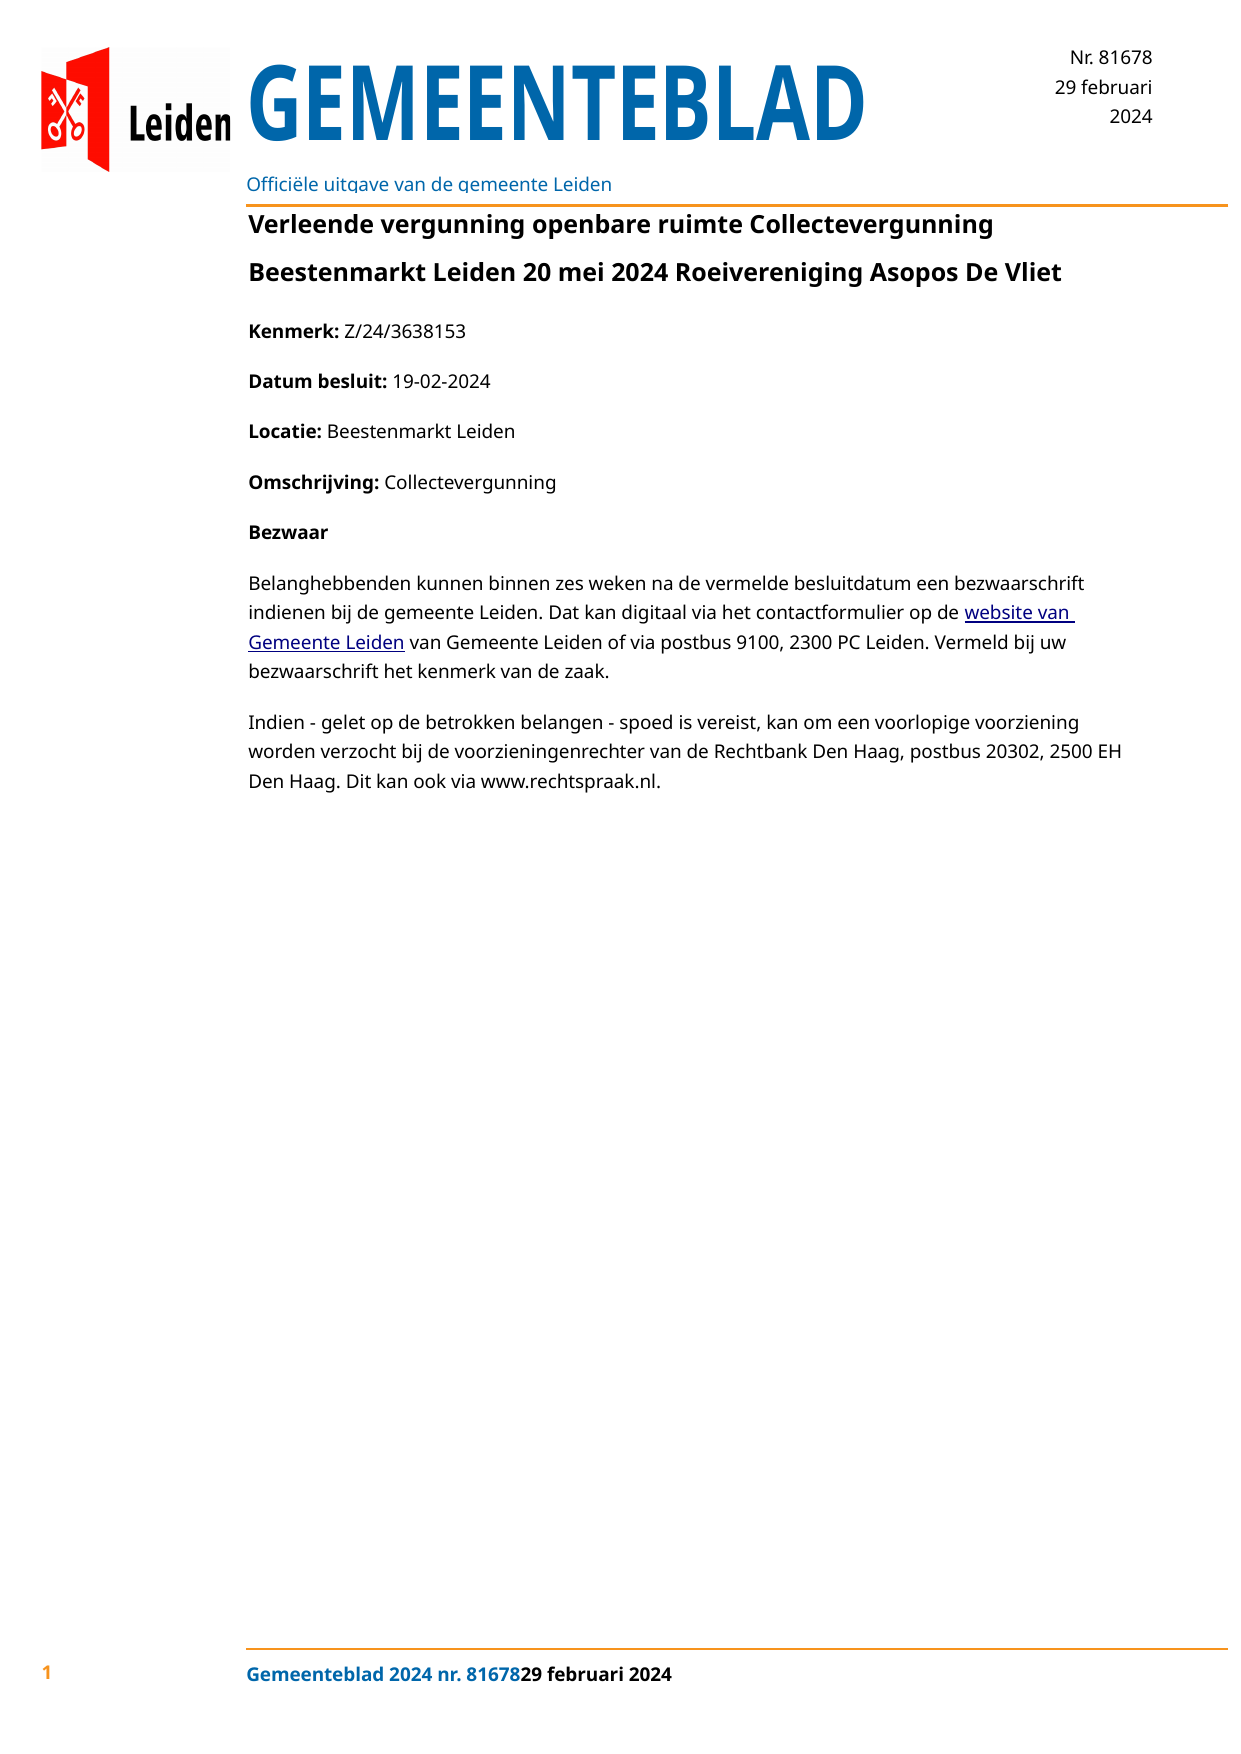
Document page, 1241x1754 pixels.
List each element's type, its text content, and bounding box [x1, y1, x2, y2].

text Bezwaar [248, 519, 1152, 545]
text Belanghebbenden kunnen binnen zes weken na de vermelde besluitdatum een bezwaarschrift indienen bij de gemeente Leiden. Dat kan digitaal via het contactformulier op de website van Gemeente Leiden van Gemeente Leiden of via postbus 9100, 2300 PC Leiden. Vermeld bij uw bezwaarschrift het kenmerk van de zaak. [248, 570, 1152, 684]
picture [41, 47, 231, 172]
text Verleende vergunning openbare ruimte Collectevergunning Beestenmarkt Leiden 20 mei 2024 Roeivereniging Asopos De Vliet [248, 207, 1152, 288]
text Locatie: Beestenmarkt Leiden [248, 419, 1152, 444]
text Kenmerk: Z/24/3638153 [248, 318, 1152, 344]
text Indien - gelet op de betrokken belangen - spoed is vereist, kan om een voorlopige voorziening worden verzocht bij de voorzieningenrechter van de Rechtbank Den Haag, postbus 20302, 2500 EH Den Haag. Dit kan ook via www.rechtspraak.nl. [248, 709, 1152, 794]
text Omschrijving: Collectevergunning [248, 469, 1152, 495]
text Datum besluit: 19-02-2024 [248, 368, 1152, 394]
